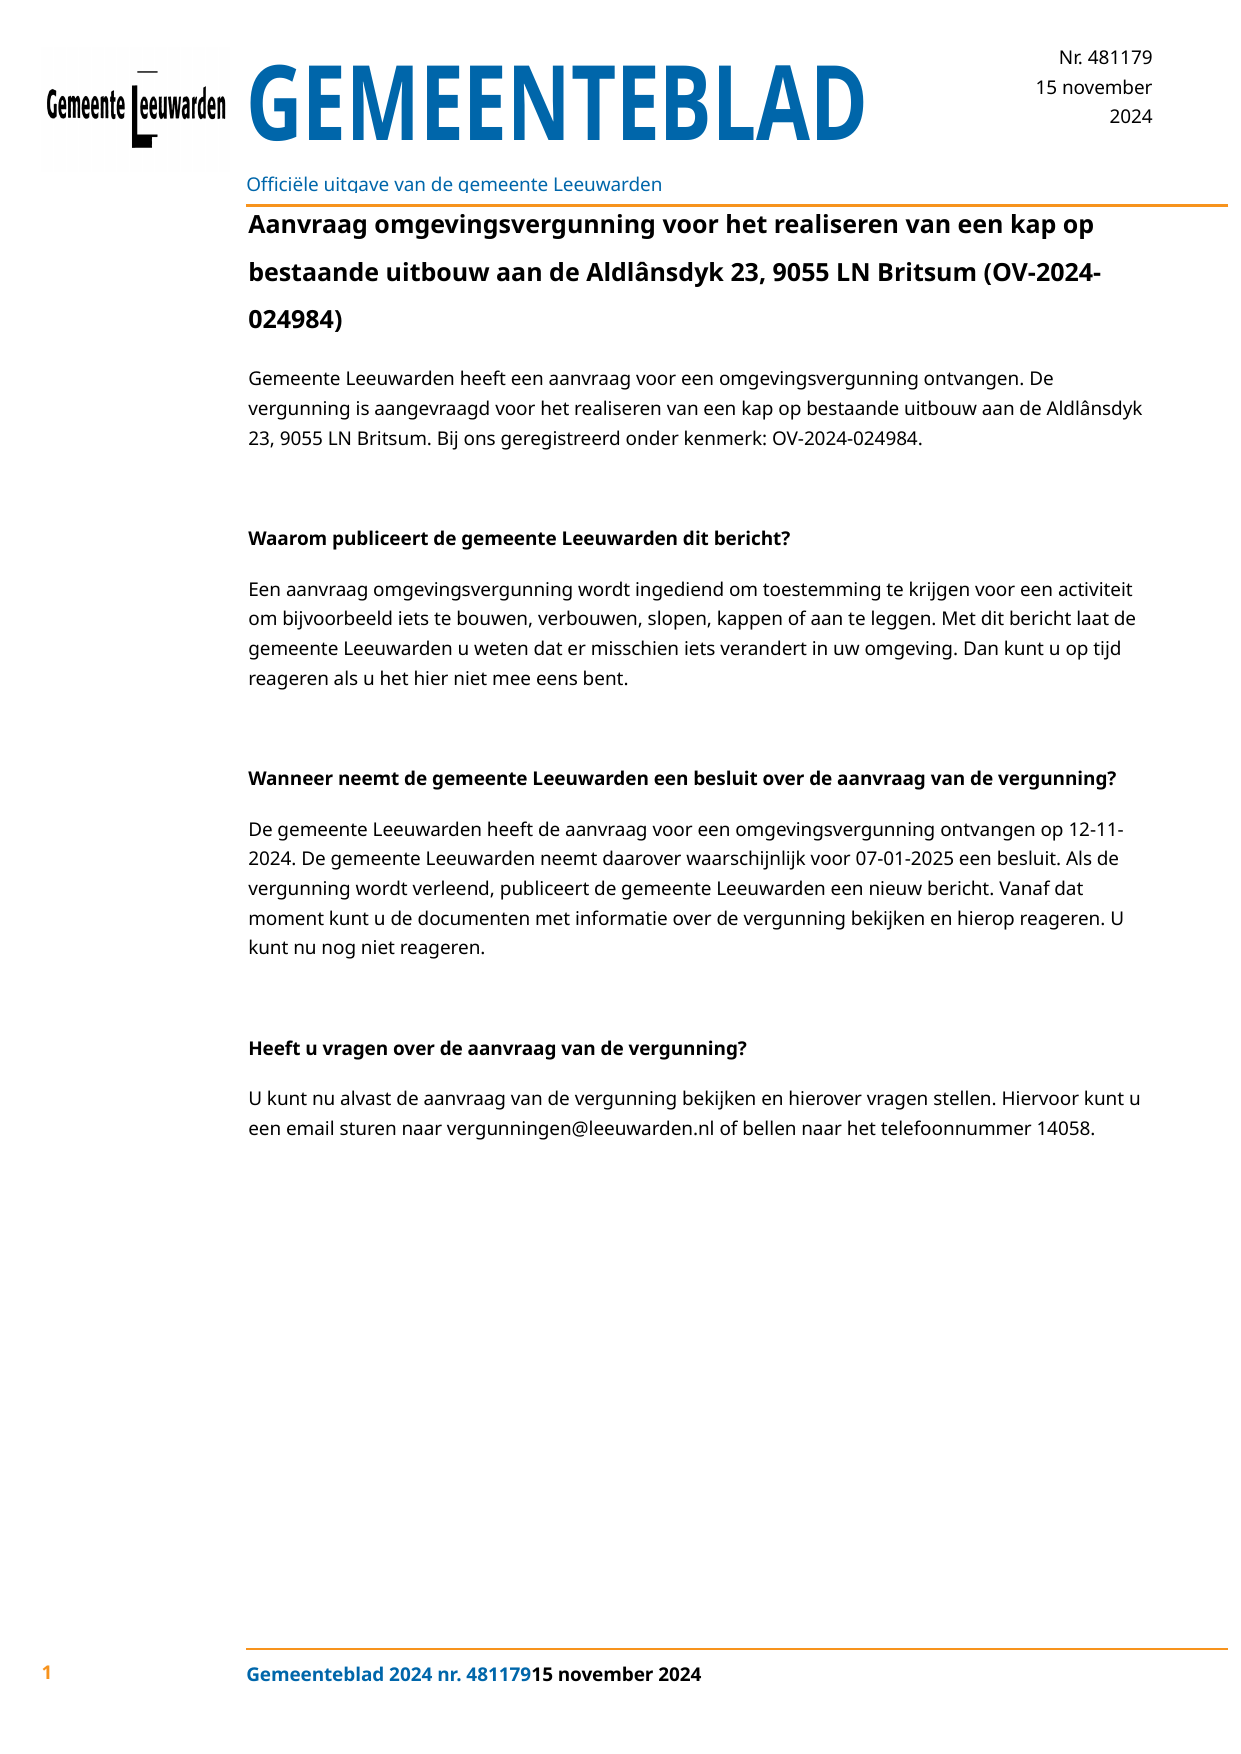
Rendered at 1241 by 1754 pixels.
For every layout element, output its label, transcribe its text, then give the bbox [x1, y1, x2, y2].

text Aanvraag omgevingsvergunning voor het realiseren van een kap op bestaande uitbouw aan de Aldlânsdyk 23, 9055 LN Britsum (OV-2024-024984) [248, 207, 1152, 336]
text De gemeente Leeuwarden heeft de aanvraag voor een omgevingsvergunning ontvangen op 12-11-2024. De gemeente Leeuwarden neemt daarover waarschijnlijk voor 07-01-2025 een besluit. Als de vergunning wordt verleend, publiceert de gemeente Leeuwarden een nieuw bericht. Vanaf dat moment kunt u de documenten met informatie over de vergunning bekijken en hierop reageren. U kunt nu nog niet reageren. [248, 816, 1152, 960]
text Wanneer neemt de gemeente Leeuwarden een besluit over de aanvraag van de vergunning? [248, 766, 1152, 791]
text Heeft u vragen over de aanvraag van de vergunning? [248, 1035, 1152, 1061]
text U kunt nu alvast de aanvraag van de vergunning bekijken en hierover vragen stellen. Hiervoor kunt u een email sturen naar vergunningen@leeuwarden.nl of bellen naar het telefoonnummer 14058. [248, 1086, 1152, 1141]
text Een aanvraag omgevingsvergunning wordt ingediend om toestemming te krijgen voor een activiteit om bijvoorbeeld iets te bouwen, verbouwen, slopen, kappen of aan te leggen. Met dit bericht laat de gemeente Leeuwarden u weten dat er misschien iets verandert in uw omgeving. Dan kunt u op tijd reageren als u het hier niet mee eens bent. [248, 576, 1152, 690]
text Gemeente Leeuwarden heeft een aanvraag voor een omgevingsvergunning ontvangen. De vergunning is aangevraagd voor het realiseren van een kap op bestaande uitbouw aan de Aldlânsdyk 23, 9055 LN Britsum. Bij ons geregistreerd onder kenmerk: OV-2024-024984. [248, 366, 1152, 450]
picture [41, 47, 231, 172]
text Waarom publiceert de gemeente Leeuwarden dit bericht? [248, 526, 1152, 551]
